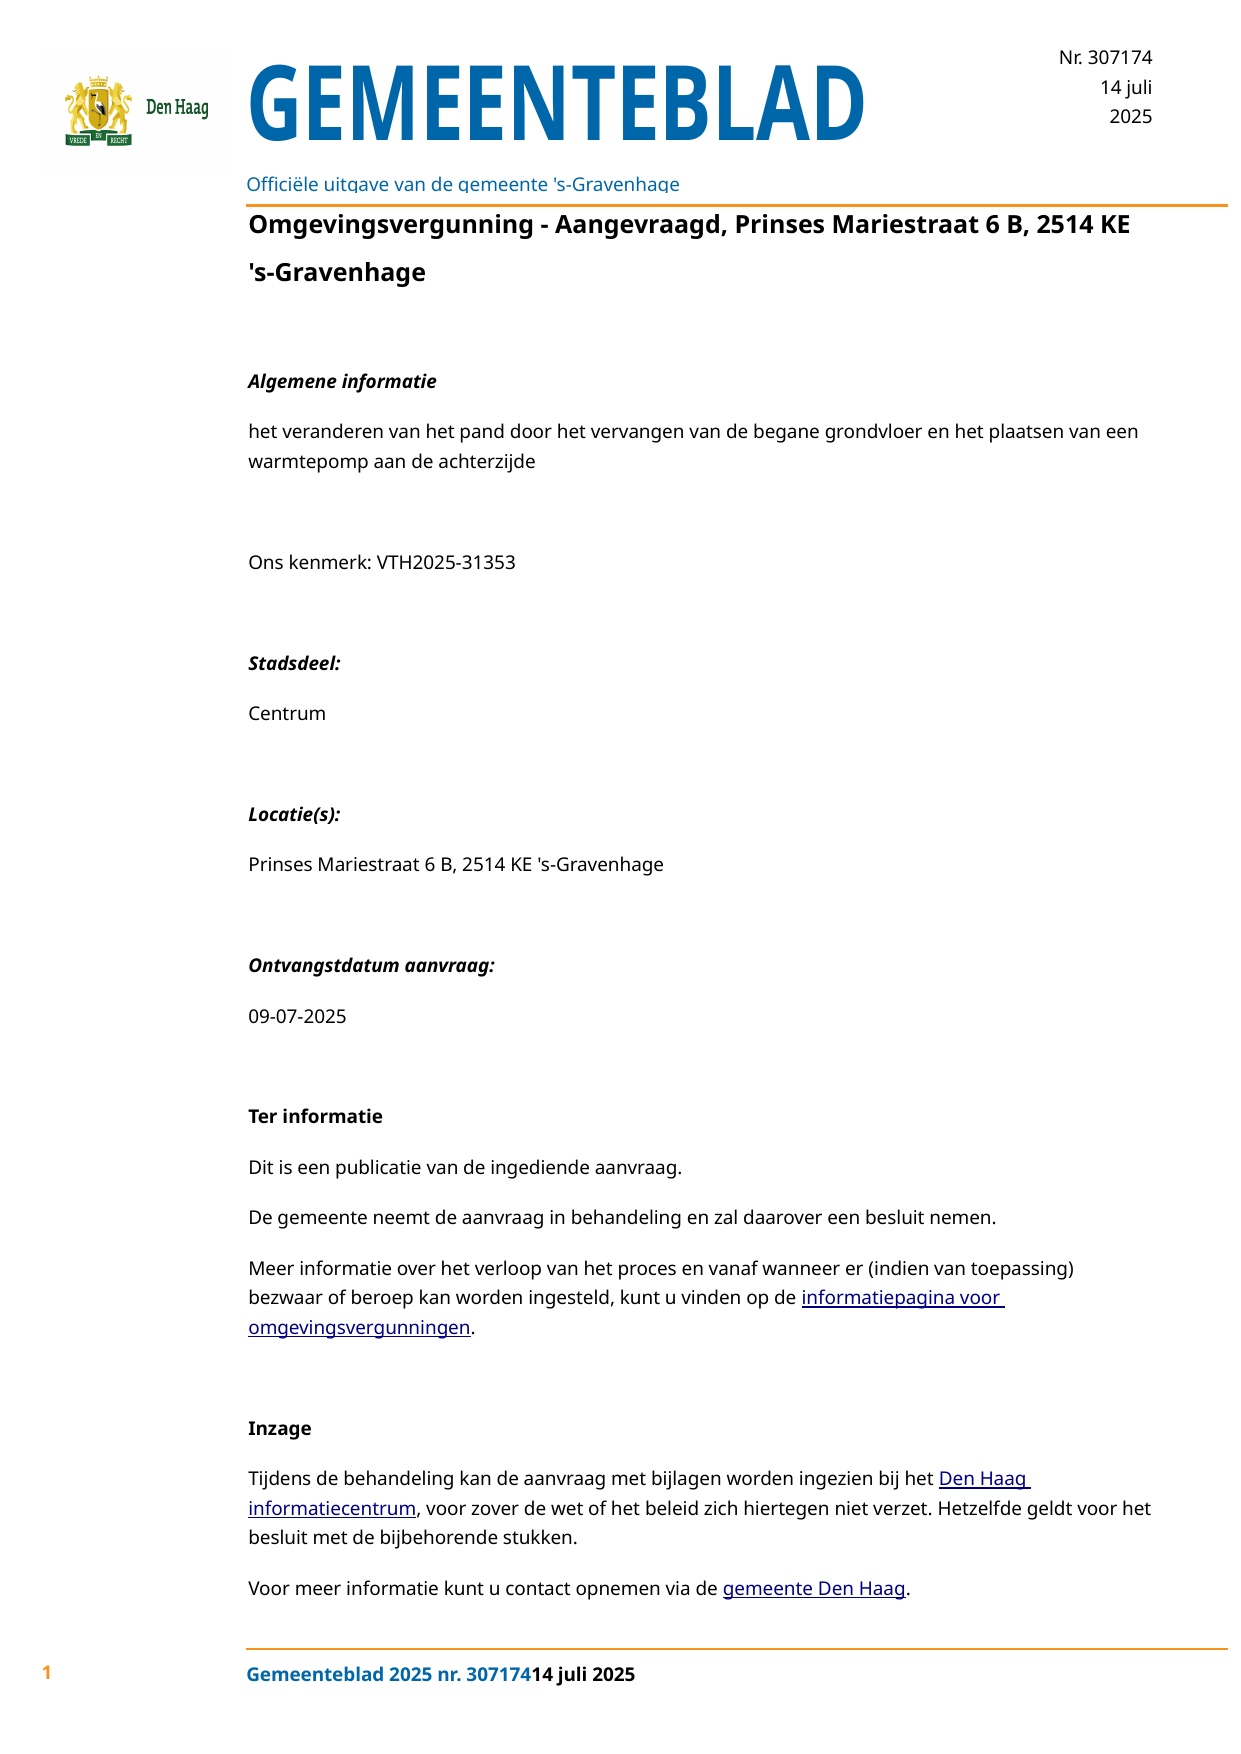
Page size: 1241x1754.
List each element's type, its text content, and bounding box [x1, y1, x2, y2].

text Inzage [248, 1415, 1152, 1441]
text Tijdens de behandeling kan de aanvraag met bijlagen worden ingezien bij het Den Haag informatiecentrum, voor zover de wet of het beleid zich hiertegen niet verzet. Hetzelfde geldt voor het besluit met de bijbehorende stukken. [248, 1465, 1152, 1550]
text het veranderen van het pand door het vervangen van de begane grondvloer en het plaatsen van een warmtepomp aan de achterzijde [248, 419, 1152, 474]
text Locatie(s): [248, 801, 1152, 827]
text Centrum [248, 700, 1152, 726]
text Prinses Mariestraat 6 B, 2514 KE 's-Gravenhage [248, 852, 1152, 877]
text Meer informatie over het verloop van het proces en vanaf wanneer er (indien van toepassing) bezwaar of beroep kan worden ingesteld, kunt u vinden op de informatiepagina voor omgevingsvergunningen. [248, 1255, 1152, 1340]
text Stadsdeel: [248, 650, 1152, 676]
text Omgevingsvergunning - Aangevraagd, Prinses Mariestraat 6 B, 2514 KE 's-Gravenhage [248, 207, 1152, 288]
text Ons kenmerk: VTH2025-31353 [248, 549, 1152, 575]
text Dit is een publicatie van de ingediende aanvraag. [248, 1154, 1152, 1180]
text Ter informatie [248, 1104, 1152, 1129]
text Ontvangstdatum aanvraag: [248, 952, 1152, 978]
text Algemene informatie [248, 368, 1152, 394]
text De gemeente neemt de aanvraag in behandeling en zal daarover een besluit nemen. [248, 1204, 1152, 1230]
picture [41, 47, 231, 172]
text 09-07-2025 [248, 1003, 1152, 1029]
text Voor meer informatie kunt u contact opnemen via de gemeente Den Haag. [248, 1575, 1152, 1601]
